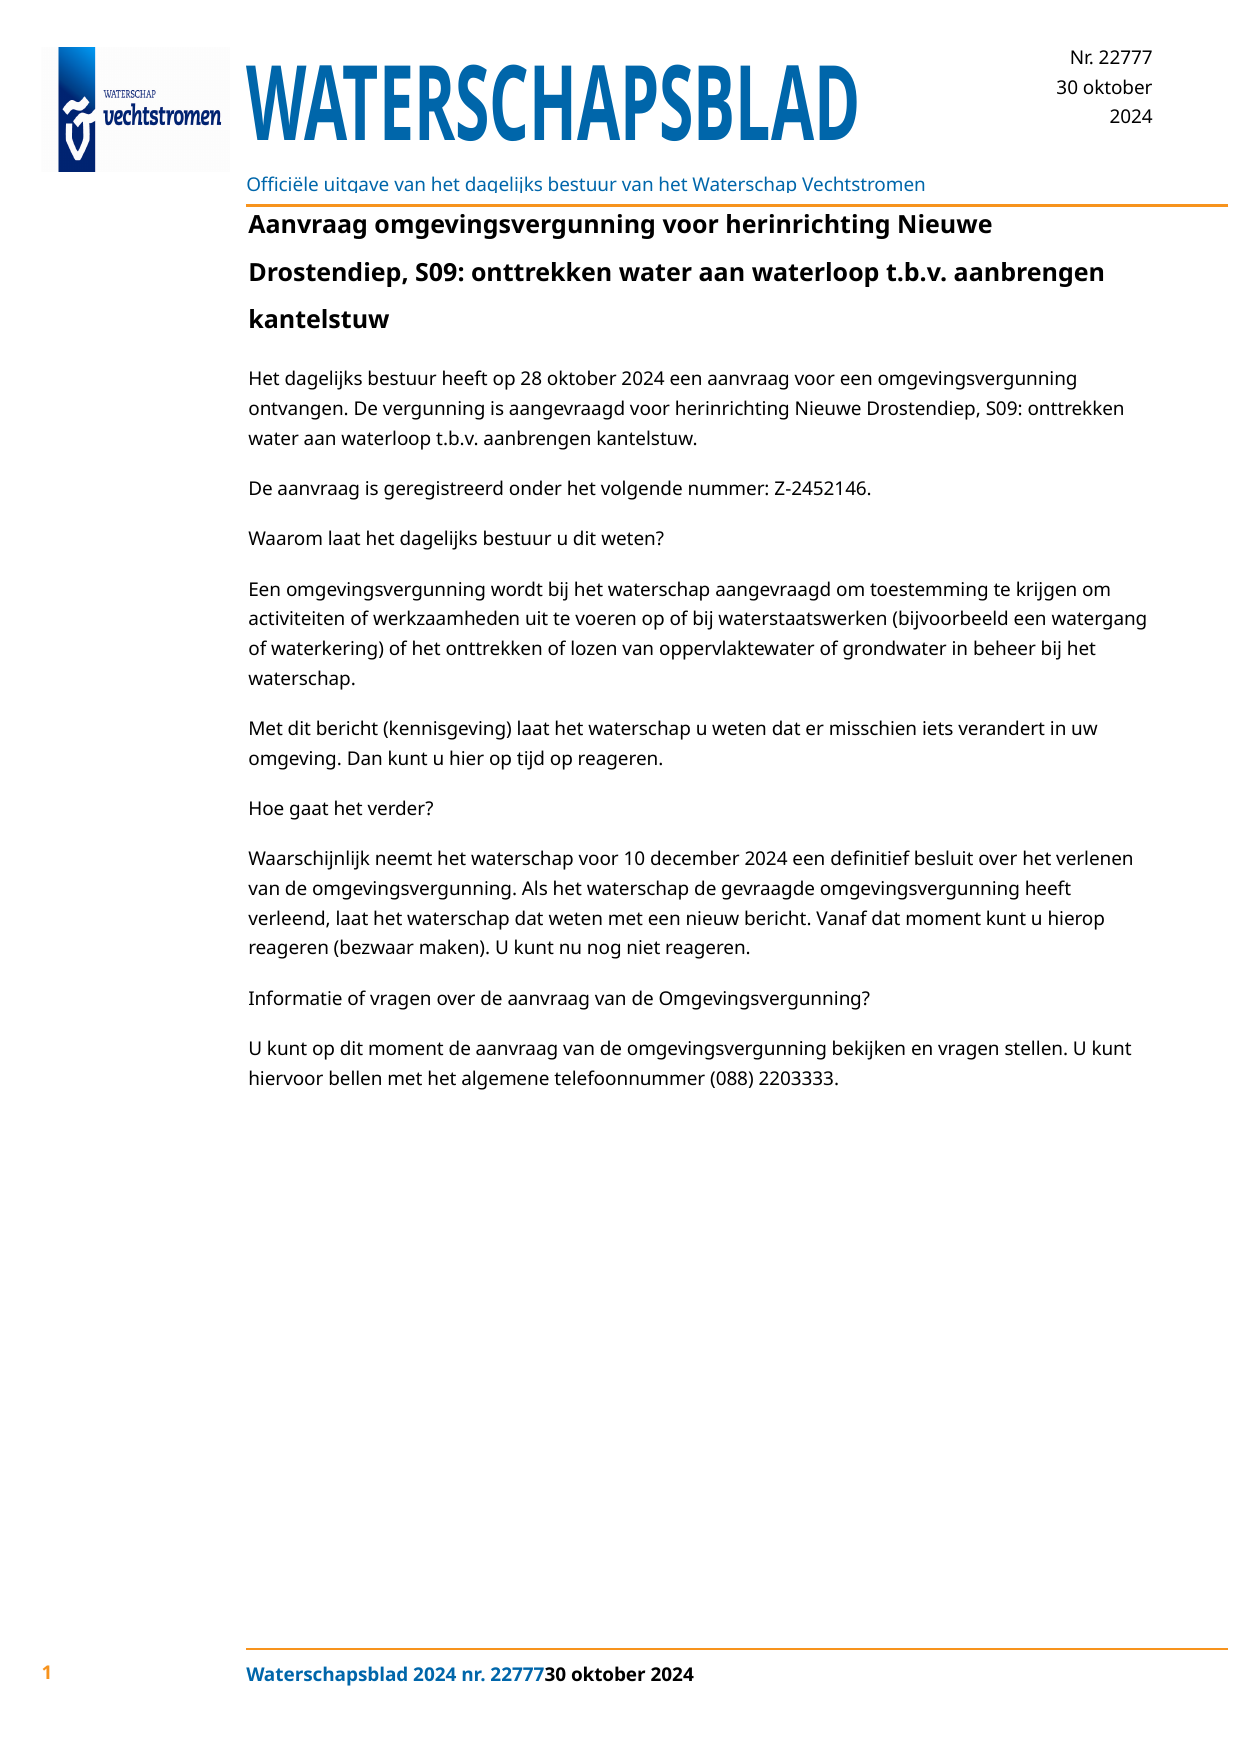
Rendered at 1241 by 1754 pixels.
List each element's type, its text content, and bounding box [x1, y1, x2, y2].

text Aanvraag omgevingsvergunning voor herinrichting Nieuwe Drostendiep, S09: onttrekken water aan waterloop t.b.v. aanbrengen kantelstuw [248, 207, 1152, 336]
text Het dagelijks bestuur heeft op 28 oktober 2024 een aanvraag voor een omgevingsvergunning ontvangen. De vergunning is aangevraagd voor herinrichting Nieuwe Drostendiep, S09: onttrekken water aan waterloop t.b.v. aanbrengen kantelstuw. [248, 366, 1152, 450]
text De aanvraag is geregistreerd onder het volgende nummer: Z-2452146. [248, 475, 1152, 501]
text Waarschijnlijk neemt het waterschap voor 10 december 2024 een definitief besluit over het verlenen van de omgevingsvergunning. Als het waterschap de gevraagde omgevingsvergunning heeft verleend, laat het waterschap dat weten met een nieuw bericht. Vanaf dat moment kunt u hierop reageren (bezwaar maken). U kunt nu nog niet reageren. [248, 846, 1152, 960]
text Met dit bericht (kennisgeving) laat het waterschap u weten dat er misschien iets verandert in uw omgeving. Dan kunt u hier op tijd op reageren. [248, 715, 1152, 770]
text Informatie of vragen over de aanvraag van de Omgevingsvergunning? [248, 985, 1152, 1010]
text Hoe gaat het verder? [248, 795, 1152, 821]
text Waarom laat het dagelijks bestuur u dit weten? [248, 526, 1152, 551]
picture [41, 47, 231, 172]
text U kunt op dit moment de aanvraag van de omgevingsvergunning bekijken en vragen stellen. U kunt hiervoor bellen met het algemene telefoonnummer (088) 2203333. [248, 1035, 1152, 1090]
text Een omgevingsvergunning wordt bij het waterschap aangevraagd om toestemming te krijgen om activiteiten of werkzaamheden uit te voeren op of bij waterstaatswerken (bijvoorbeeld een watergang of waterkering) of het onttrekken of lozen van oppervlaktewater of grondwater in beheer bij het waterschap. [248, 576, 1152, 690]
